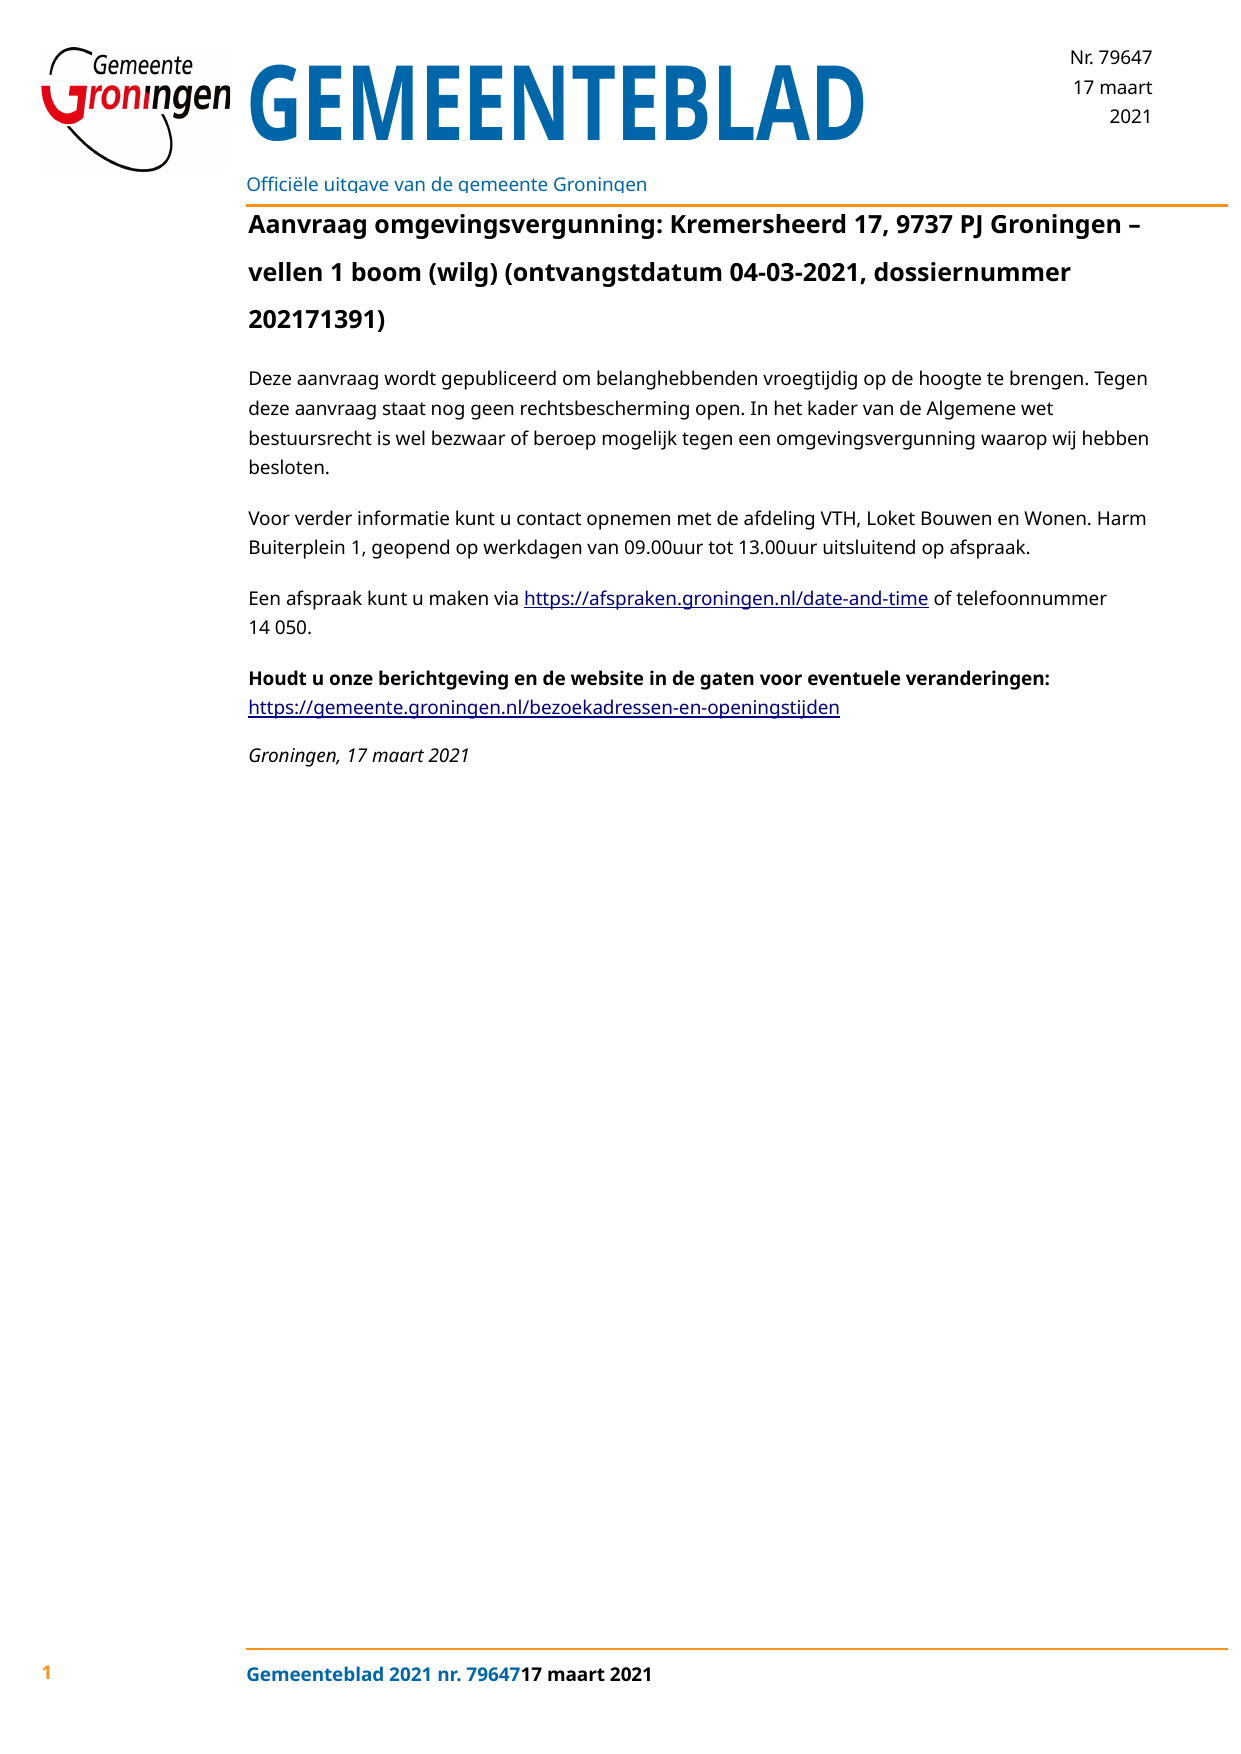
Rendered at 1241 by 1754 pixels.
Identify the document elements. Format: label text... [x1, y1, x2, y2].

picture [41, 47, 231, 172]
text Voor verder informatie kunt u contact opnemen met de afdeling VTH, Loket Bouwen en Wonen. Harm Buiterplein 1, geopend op werkdagen van 09.00uur tot 13.00uur uitsluitend op afspraak. [248, 505, 1152, 560]
text Aanvraag omgevingsvergunning: Kremersheerd 17, 9737 PJ Groningen – vellen 1 boom (wilg) (ontvangstdatum 04-03-2021, dossiernummer 202171391) [248, 207, 1152, 336]
text Groningen, 17 maart 2021 [248, 742, 1152, 768]
text Een afspraak kunt u maken via https://afspraken.groningen.nl/date-and-time of telefoonnummer 14 050. [248, 585, 1152, 640]
text Houdt u onze berichtgeving en de website in de gaten voor eventuele veranderingen: https://gemeente.groningen.nl/bezoekadressen-en-openingstijden [248, 665, 1152, 720]
text Deze aanvraag wordt gepubliceerd om belanghebbenden vroegtijdig op de hoogte te brengen. Tegen deze aanvraag staat nog geen rechtsbescherming open. In het kader van de Algemene wet bestuursrecht is wel bezwaar of beroep mogelijk tegen een omgevingsvergunning waarop wij hebben besloten. [248, 366, 1152, 480]
